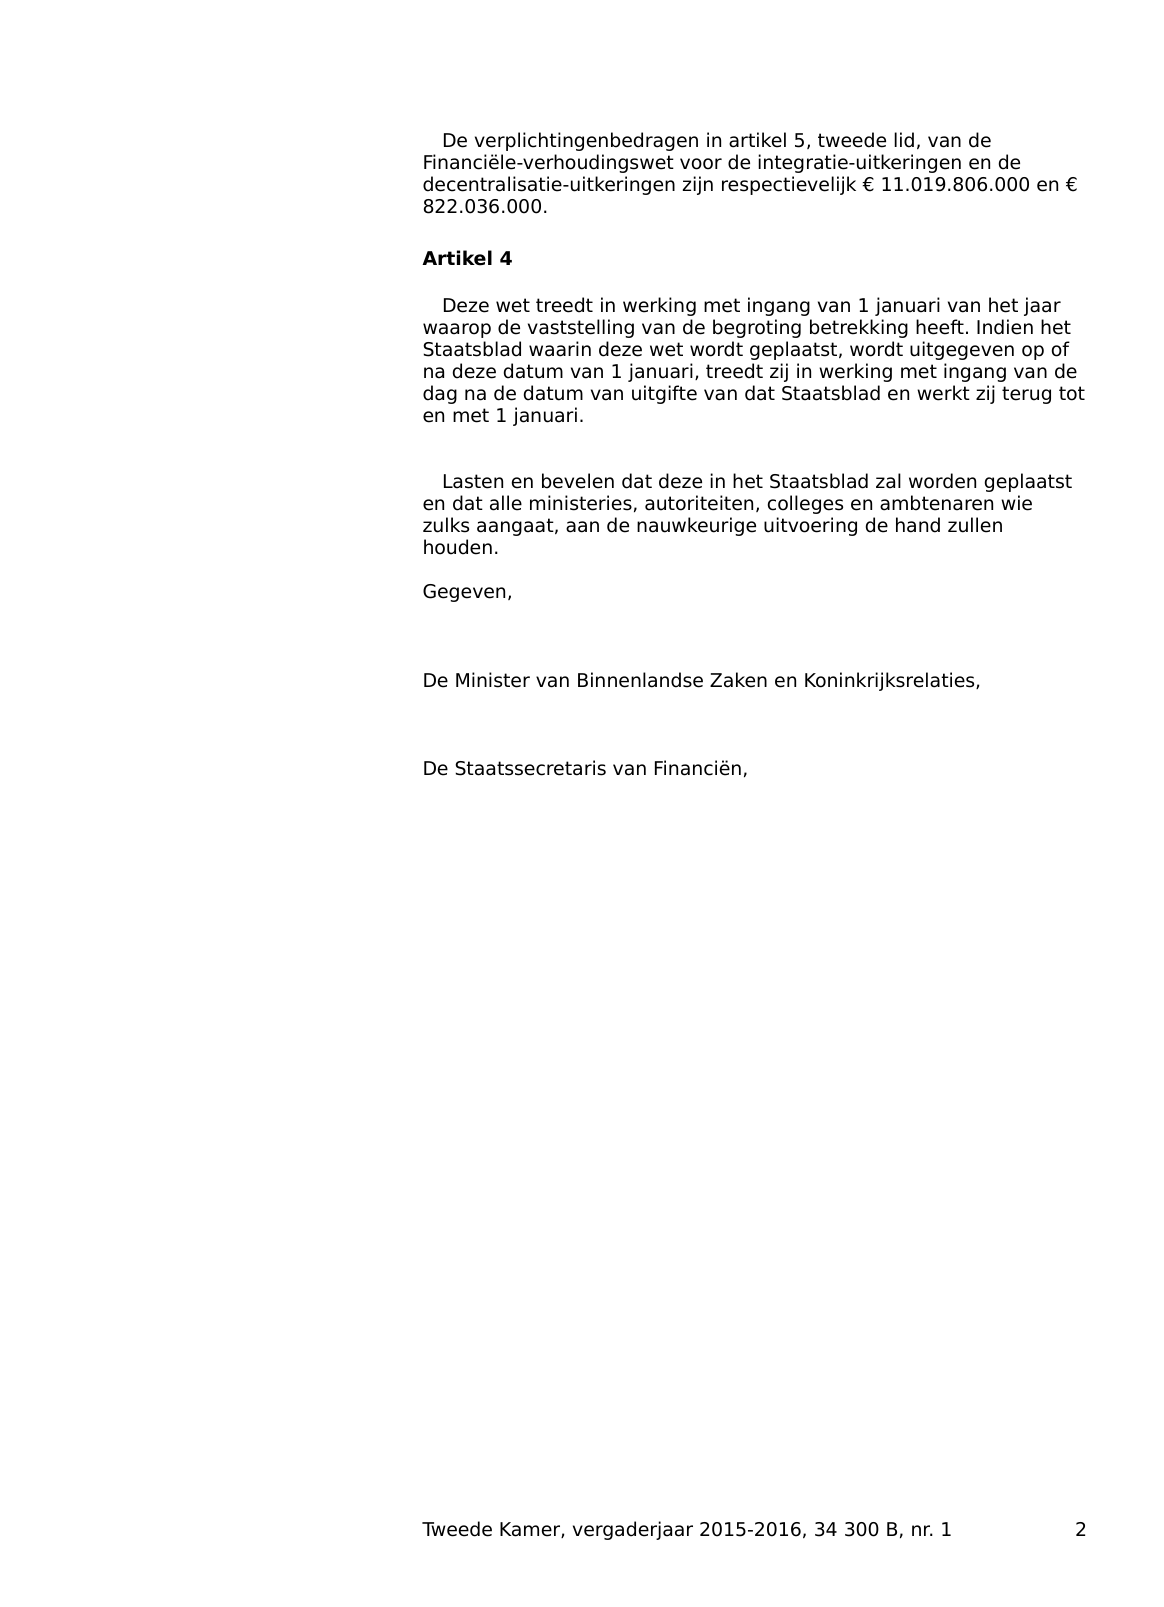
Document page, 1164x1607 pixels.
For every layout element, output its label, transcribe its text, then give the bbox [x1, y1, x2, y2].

subtitle Artikel 4 [422, 248, 1087, 270]
text De verplichtingenbedragen in artikel 5, tweede lid, van de Financiële-verhoudingswet voor de integratie-uitkeringen en de decentralisatie-uitkeringen zijn respectievelijk € 11.019.806.000 en € 822.036.000. [422, 130, 1087, 218]
text De Minister van Binnenlandse Zaken en Koninkrijksrelaties, [422, 670, 1087, 692]
text De Staatssecretaris van Financiën, [422, 758, 1087, 780]
text Deze wet treedt in werking met ingang van 1 januari van het jaar waarop de vaststelling van de begroting betrekking heeft. Indien het Staatsblad waarin deze wet wordt geplaatst, wordt uitgegeven op of na deze datum van 1 januari, treedt zij in werking met ingang van de dag na de datum van uitgifte van dat Staatsblad en werkt zij terug tot en met 1 januari. [422, 295, 1087, 427]
text Lasten en bevelen dat deze in het Staatsblad zal worden geplaatst en dat alle ministeries, autoriteiten, colleges en ambtenaren wie zulks aangaat, aan de nauwkeurige uitvoering de hand zullen houden. [422, 471, 1087, 559]
text Gegeven, [422, 581, 1087, 603]
